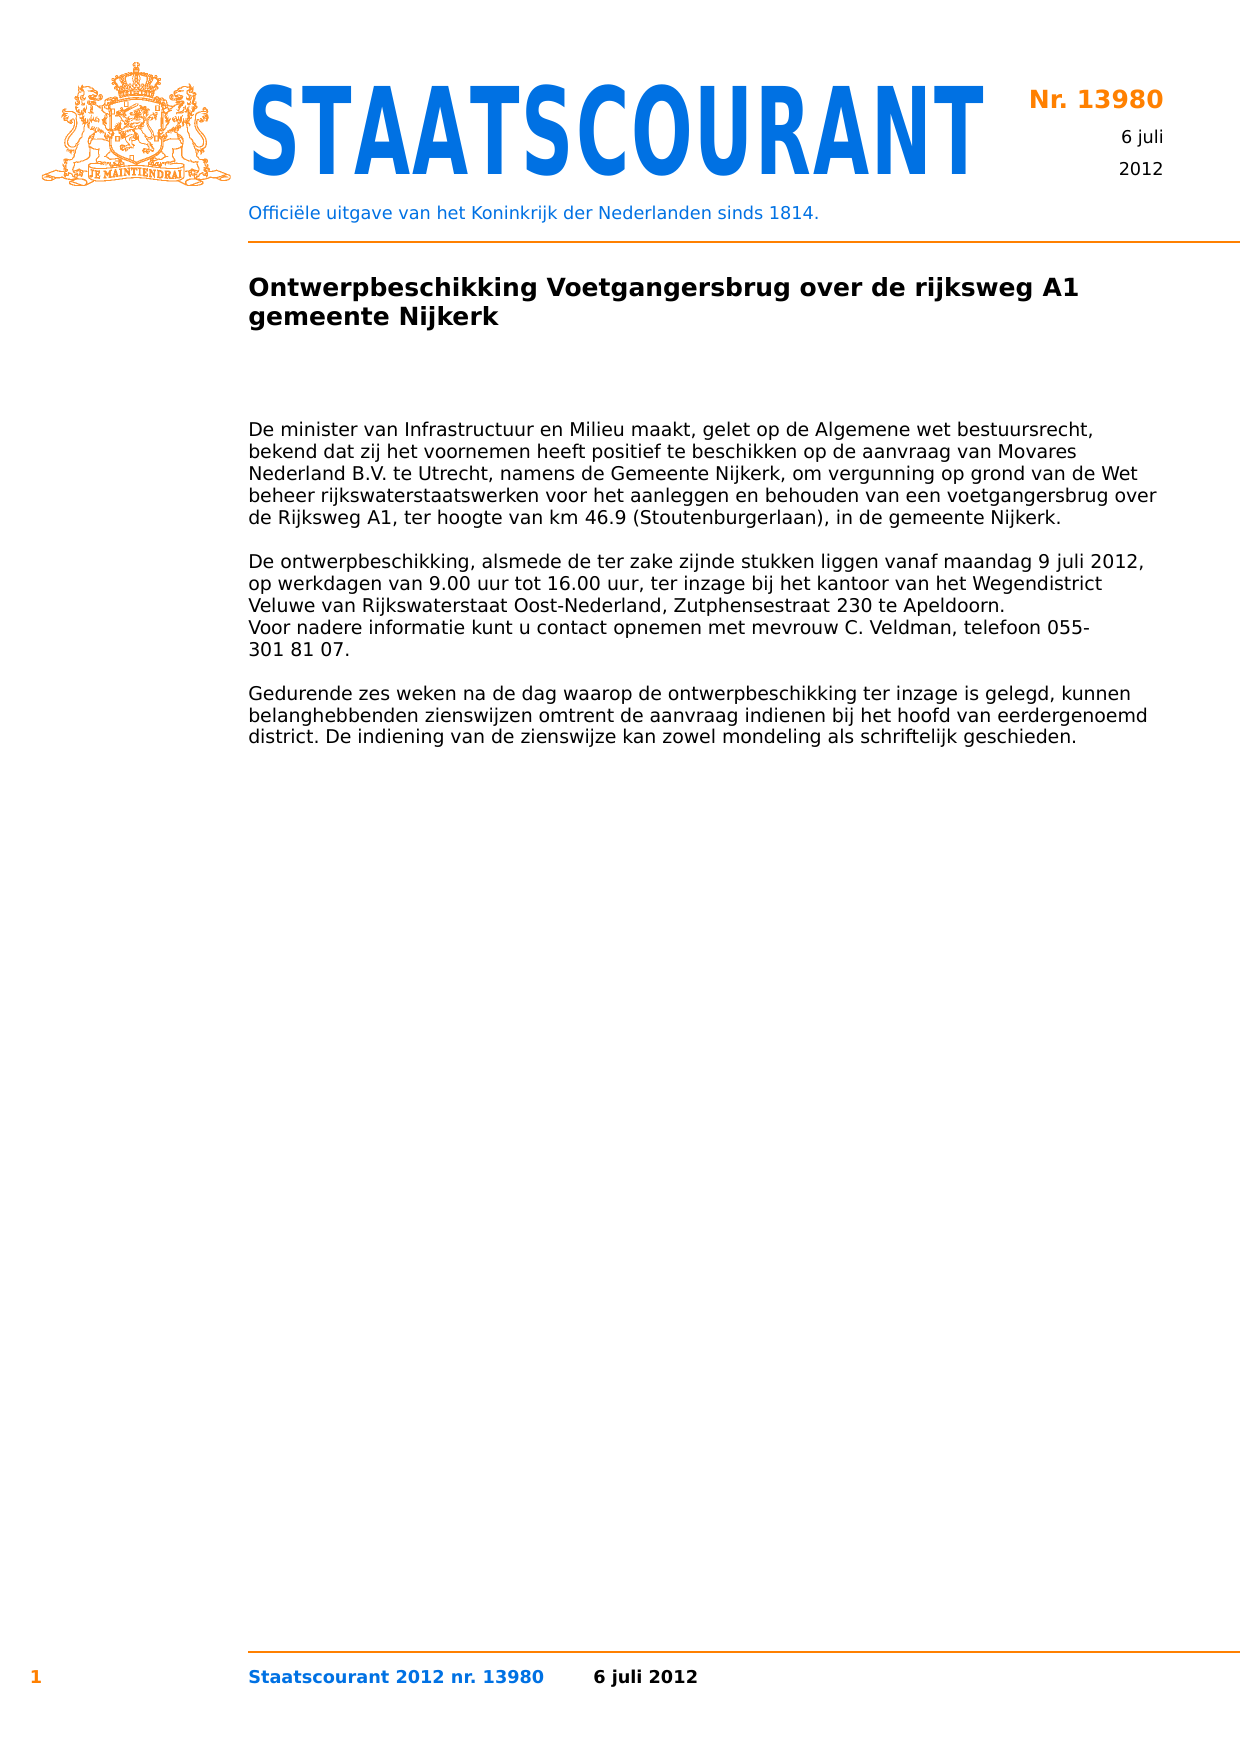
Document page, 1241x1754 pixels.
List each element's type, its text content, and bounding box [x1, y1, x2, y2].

table_cell 6 juli [998, 121, 1240, 153]
table_header STAATSCOURANT [248, 62, 998, 203]
table_cell 2012 [998, 153, 1240, 203]
subtitle Ontwerpbeschikking Voetgangersbrug over de rijksweg A1 gemeente Nijkerk [248, 273, 1163, 331]
picture [41, 62, 231, 186]
table_header Nr. 13980 [998, 62, 1240, 121]
text Gedurende zes weken na de dag waarop de ontwerpbeschikking ter inzage is gelegd, kunnen belanghebbenden zienswijzen omtrent de aanvraag indienen bij het hoofd van eerdergenoemd district. De indiening van de zienswijze kan zowel mondeling als schriftelijk geschieden. [248, 682, 1163, 748]
text Voor nadere informatie kunt u contact opnemen met mevrouw C. Veldman, telefoon 055-301 81 07. [248, 617, 1163, 661]
table_header [25, 62, 248, 241]
text De minister van Infrastructuur en Milieu maakt, gelet op de Algemene wet bestuursrecht, bekend dat zij het voornemen heeft positief te beschikken op de aanvraag van Movares Nederland B.V. te Utrecht, namens de Gemeente Nijkerk, om vergunning op grond van de Wet beheer rijkswaterstaatswerken voor het aanleggen en behouden van een voetgangersbrug over de Rijksweg A1, ter hoogte van km 46.9 (Stoutenburgerlaan), in de gemeente Nijkerk. [248, 419, 1163, 529]
text De ontwerpbeschikking, alsmede de ter zake zijnde stukken liggen vanaf maandag 9 juli 2012, op werkdagen van 9.00 uur tot 16.00 uur, ter inzage bij het kantoor van het Wegendistrict Veluwe van Rijkswaterstaat Oost-Nederland, Zutphensestraat 230 te Apeldoorn. [248, 551, 1163, 617]
table_cell Officiële uitgave van het Koninkrijk der Nederlanden sinds 1814. [248, 203, 1240, 241]
